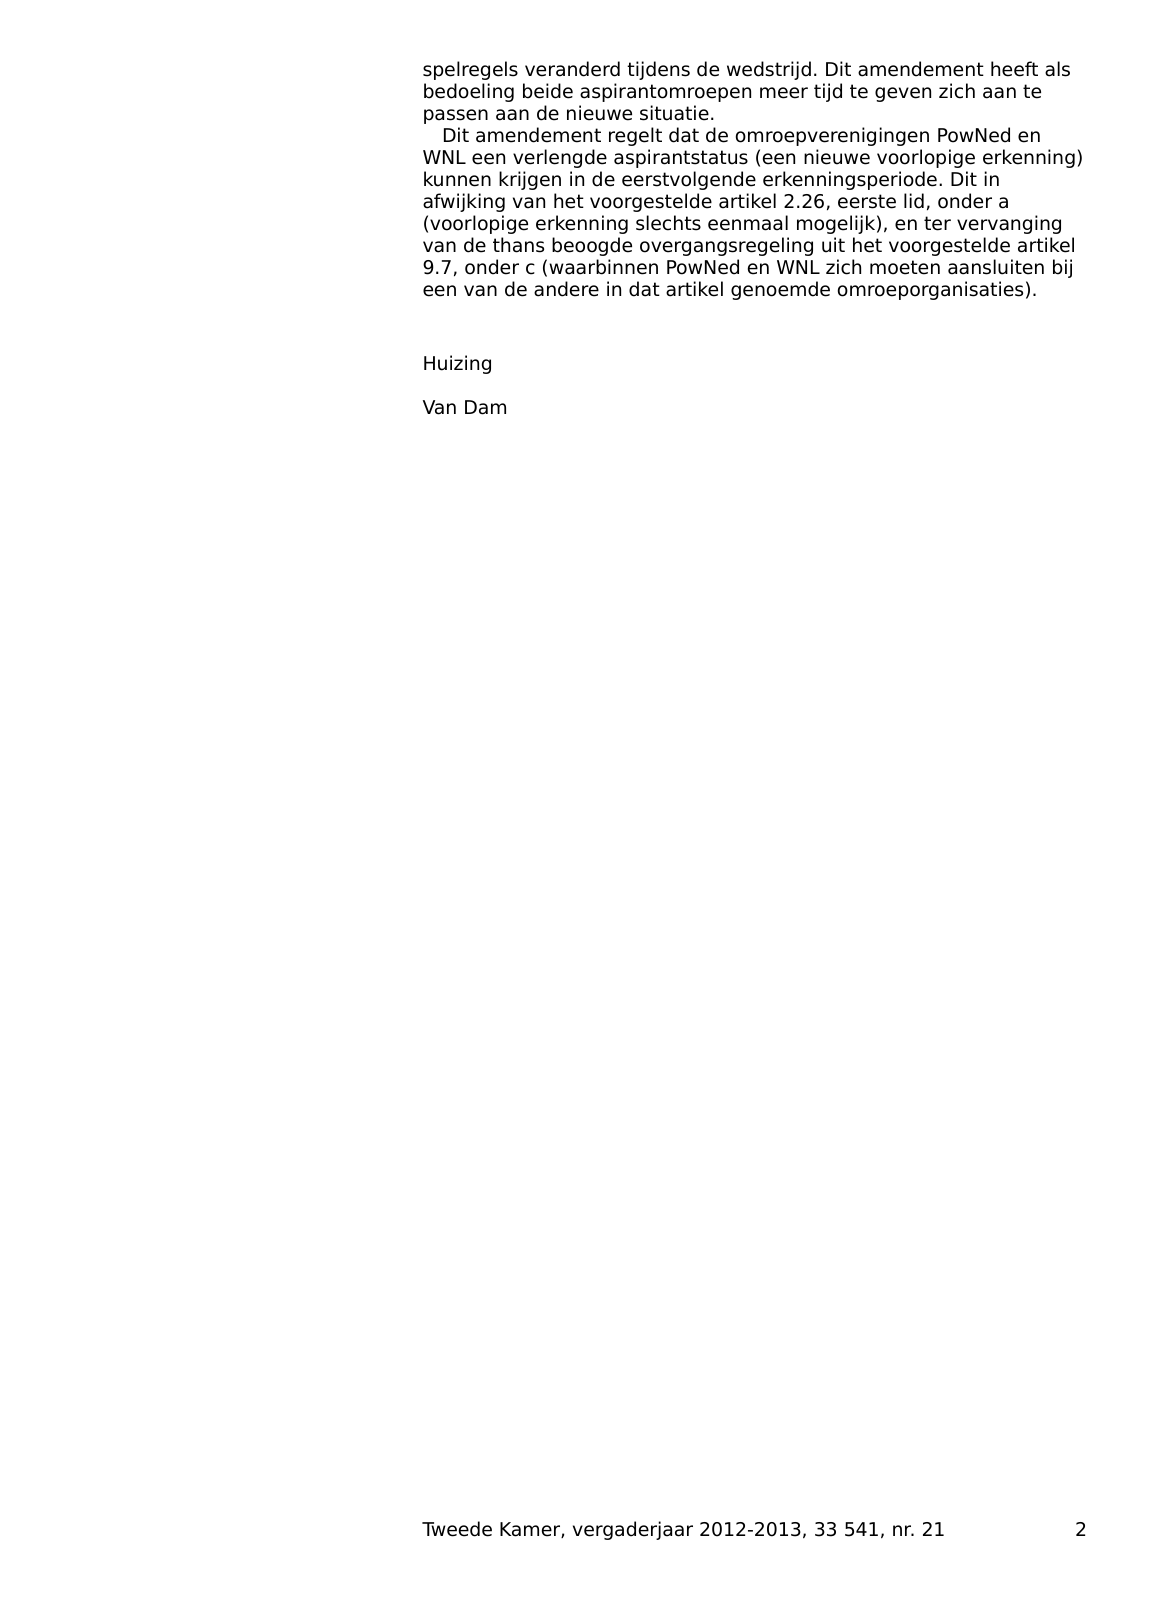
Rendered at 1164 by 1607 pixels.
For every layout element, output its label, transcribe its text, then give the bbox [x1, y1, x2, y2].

text spelregels veranderd tijdens de wedstrijd. Dit amendement heeft als bedoeling beide aspirantomroepen meer tijd te geven zich aan te passen aan de nieuwe situatie. [422, 59, 1087, 125]
text Huizing Van Dam [422, 331, 1087, 419]
text Dit amendement regelt dat de omroepverenigingen PowNed en WNL een verlengde aspirantstatus (een nieuwe voorlopige erkenning) kunnen krijgen in de eerstvolgende erkenningsperiode. Dit in afwijking van het voorgestelde artikel 2.26, eerste lid, onder a (voorlopige erkenning slechts eenmaal mogelijk), en ter vervanging van de thans beoogde overgangsregeling uit het voorgestelde artikel 9.7, onder c (waarbinnen PowNed en WNL zich moeten aansluiten bij een van de andere in dat artikel genoemde omroeporganisaties). [422, 125, 1087, 301]
